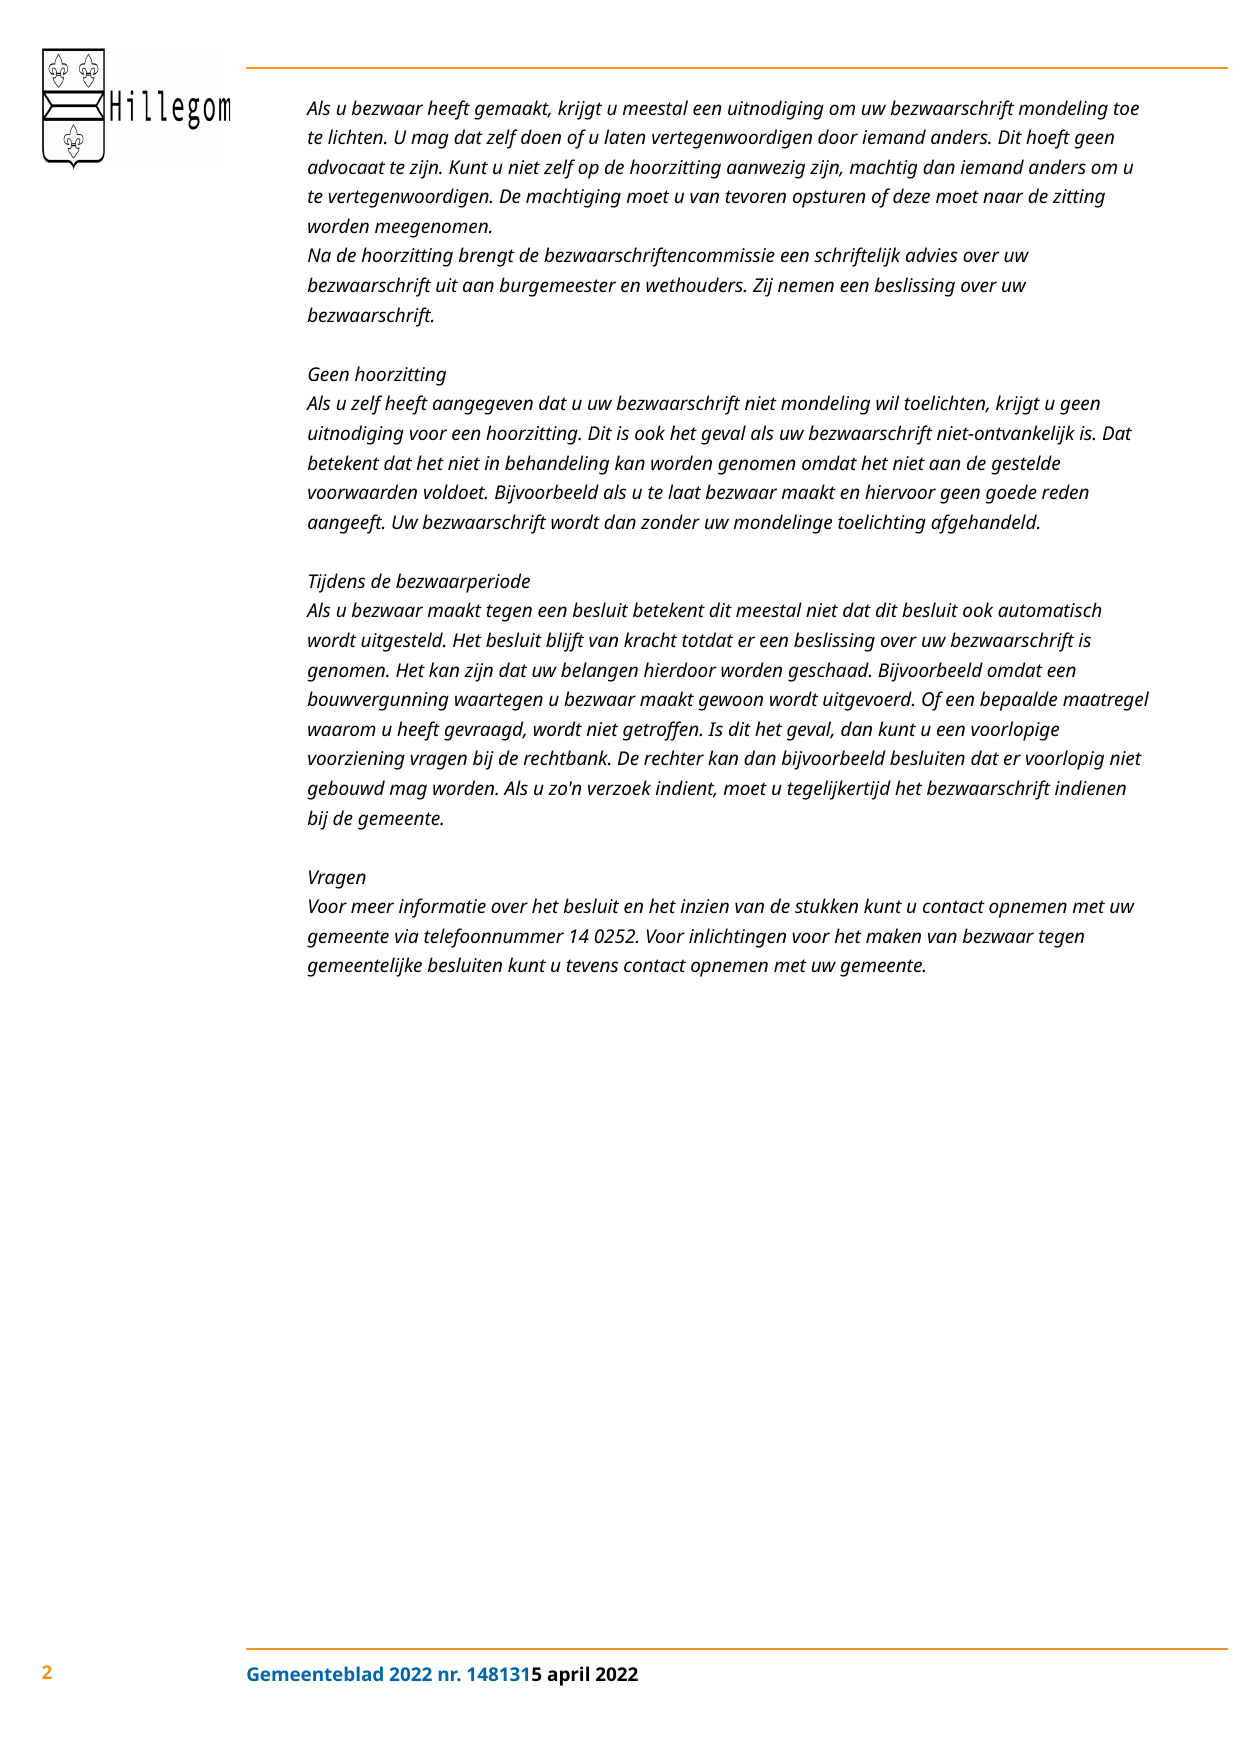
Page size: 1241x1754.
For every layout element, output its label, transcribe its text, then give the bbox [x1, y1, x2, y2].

list Na de hoorzitting brengt de bezwaarschriftencommissie een schriftelijk advies over uw bezwaarschrift uit aan burgemeester en wethouders. Zij nemen een beslissing over uw bezwaarschrift. [248, 243, 1152, 328]
list Als u zelf heeft aangegeven dat u uw bezwaarschrift niet mondeling wil toelichten, krijgt u geen uitnodiging voor een hoorzitting. Dit is ook het geval als uw bezwaarschrift niet-ontvankelijk is. Dat betekent dat het niet in behandeling kan worden genomen omdat het niet aan de gestelde voorwaarden voldoet. Bijvoorbeeld als u te laat bezwaar maakt en hiervoor geen goede reden aangeeft. Uw bezwaarschrift wordt dan zonder uw mondelinge toelichting afgehandeld. [248, 391, 1152, 535]
list Als u bezwaar heeft gemaakt, krijgt u meestal een uitnodiging om uw bezwaarschrift mondeling toe te lichten. U mag dat zelf doen of u laten vertegenwoordigen door iemand anders. Dit hoeft geen advocaat te zijn. Kunt u niet zelf op de hoorzitting aanwezig zijn, machtig dan iemand anders om u te vertegenwoordigen. De machtiging moet u van tevoren opsturen of deze moet naar de zitting worden meegenomen. [248, 95, 1152, 239]
picture [41, 47, 231, 172]
list Geen hoorzitting [248, 361, 1152, 387]
list Voor meer informatie over het besluit en het inzien van de stukken kunt u contact opnemen met uw gemeente via telefoonnummer 14 0252. Voor inlichtingen voor het maken van bezwaar tegen gemeentelijke besluiten kunt u tevens contact opnemen met uw gemeente. [248, 893, 1152, 978]
list Vragen [248, 864, 1152, 890]
list Tijdens de bezwaarperiode [248, 568, 1152, 594]
list Als u bezwaar maakt tegen een besluit betekent dit meestal niet dat dit besluit ook automatisch wordt uitgesteld. Het besluit blijft van kracht totdat er een beslissing over uw bezwaarschrift is genomen. Het kan zijn dat uw belangen hierdoor worden geschaad. Bijvoorbeeld omdat een bouwvergunning waartegen u bezwaar maakt gewoon wordt uitgevoerd. Of een bepaalde maatregel waarom u heeft gevraagd, wordt niet getroffen. Is dit het geval, dan kunt u een voorlopige voorziening vragen bij de rechtbank. De rechter kan dan bijvoorbeeld besluiten dat er voorlopig niet gebouwd mag worden. Als u zo'n verzoek indient, moet u tegelijkertijd het bezwaarschrift indienen bij de gemeente. [248, 598, 1152, 831]
